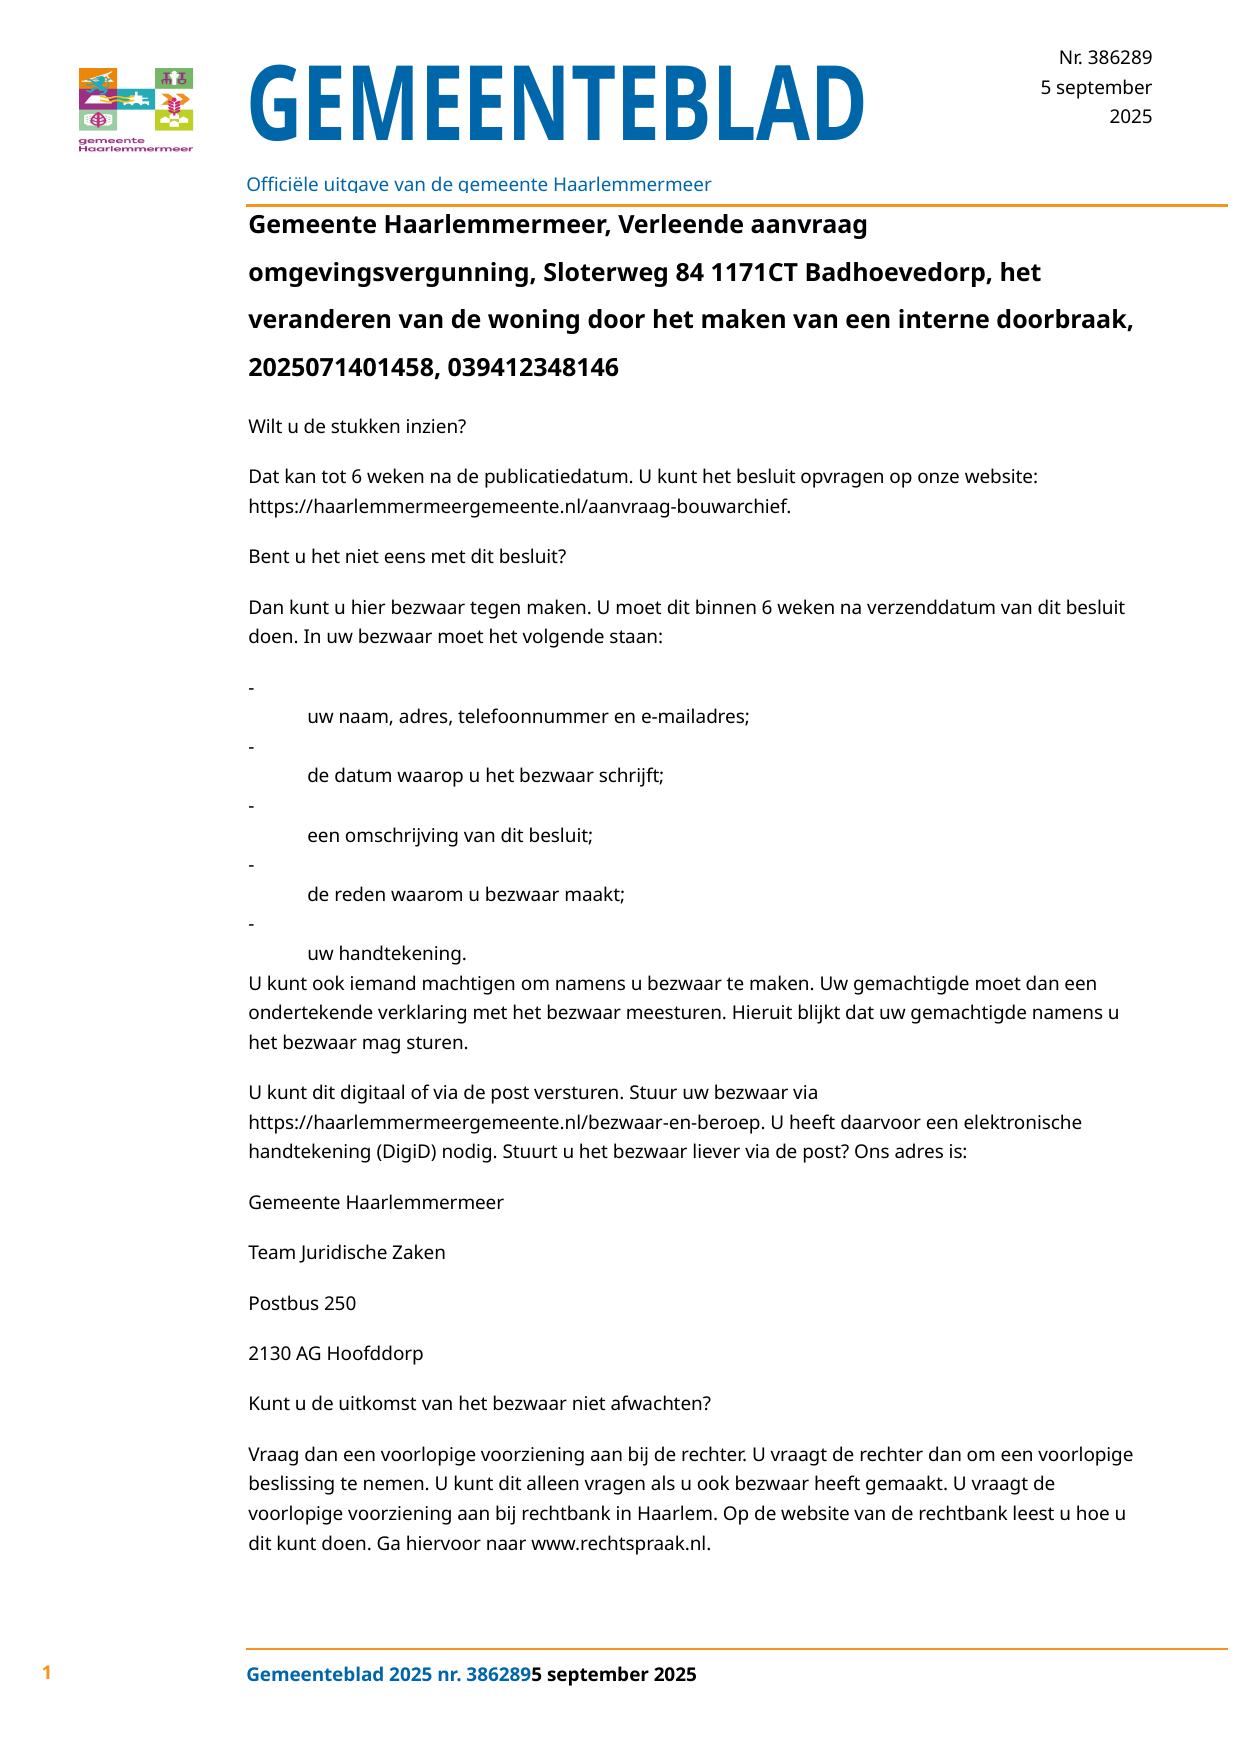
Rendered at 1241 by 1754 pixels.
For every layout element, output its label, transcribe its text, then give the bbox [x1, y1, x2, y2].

text Postbus 250 [248, 1290, 1152, 1316]
text U kunt ook iemand machtigen om namens u bezwaar te maken. Uw gemachtigde moet dan een ondertekende verklaring met het bezwaar meesturen. Hieruit blijkt dat uw gemachtigde namens u het bezwaar mag sturen. [248, 970, 1152, 1055]
text Dat kan tot 6 weken na de publicatiedatum. U kunt het besluit opvragen op onze website: https://haarlemmermeergemeente.nl/aanvraag-bouwarchief. [248, 463, 1152, 519]
text Dan kunt u hier bezwaar tegen maken. U moet dit binnen 6 weken na verzenddatum van dit besluit doen. In uw bezwaar moet het volgende staan: [248, 594, 1152, 649]
list de datum waarop u het bezwaar schrijft; [248, 763, 1152, 788]
text Gemeente Haarlemmermeer, Verleende aanvraag omgevingsvergunning, Sloterweg 84 1171CT Badhoevedorp, het veranderen van de woning door het maken van een interne doorbraak, 2025071401458, 039412348146 [248, 207, 1152, 384]
list de reden waarom u bezwaar maakt; [248, 881, 1152, 907]
text Team Juridische Zaken [248, 1239, 1152, 1265]
list uw naam, adres, telefoonnummer en e-mailadres; [248, 703, 1152, 729]
text 2130 AG Hoofddorp [248, 1340, 1152, 1366]
list een omschrijving van dit besluit; [248, 822, 1152, 848]
picture [41, 47, 231, 172]
text Gemeente Haarlemmermeer [248, 1189, 1152, 1215]
text Kunt u de uitkomst van het bezwaar niet afwachten? [248, 1391, 1152, 1416]
text Bent u het niet eens met dit besluit? [248, 543, 1152, 569]
text Wilt u de stukken inzien? [248, 413, 1152, 439]
text U kunt dit digitaal of via de post versturen. Stuur uw bezwaar via https://haarlemmermeergemeente.nl/bezwaar-en-beroep. U heeft daarvoor een elektronische handtekening (DigiD) nodig. Stuurt u het bezwaar liever via de post? Ons adres is: [248, 1079, 1152, 1164]
list uw handtekening. [248, 940, 1152, 966]
text Vraag dan een voorlopige voorziening aan bij de rechter. U vraagt de rechter dan om een voorlopige beslissing te nemen. U kunt dit alleen vragen als u ook bezwaar heeft gemaakt. U vraagt de voorlopige voorziening aan bij rechtbank in Haarlem. Op de website van de rechtbank leest u hoe u dit kunt doen. Ga hiervoor naar www.rechtspraak.nl. [248, 1441, 1152, 1556]
